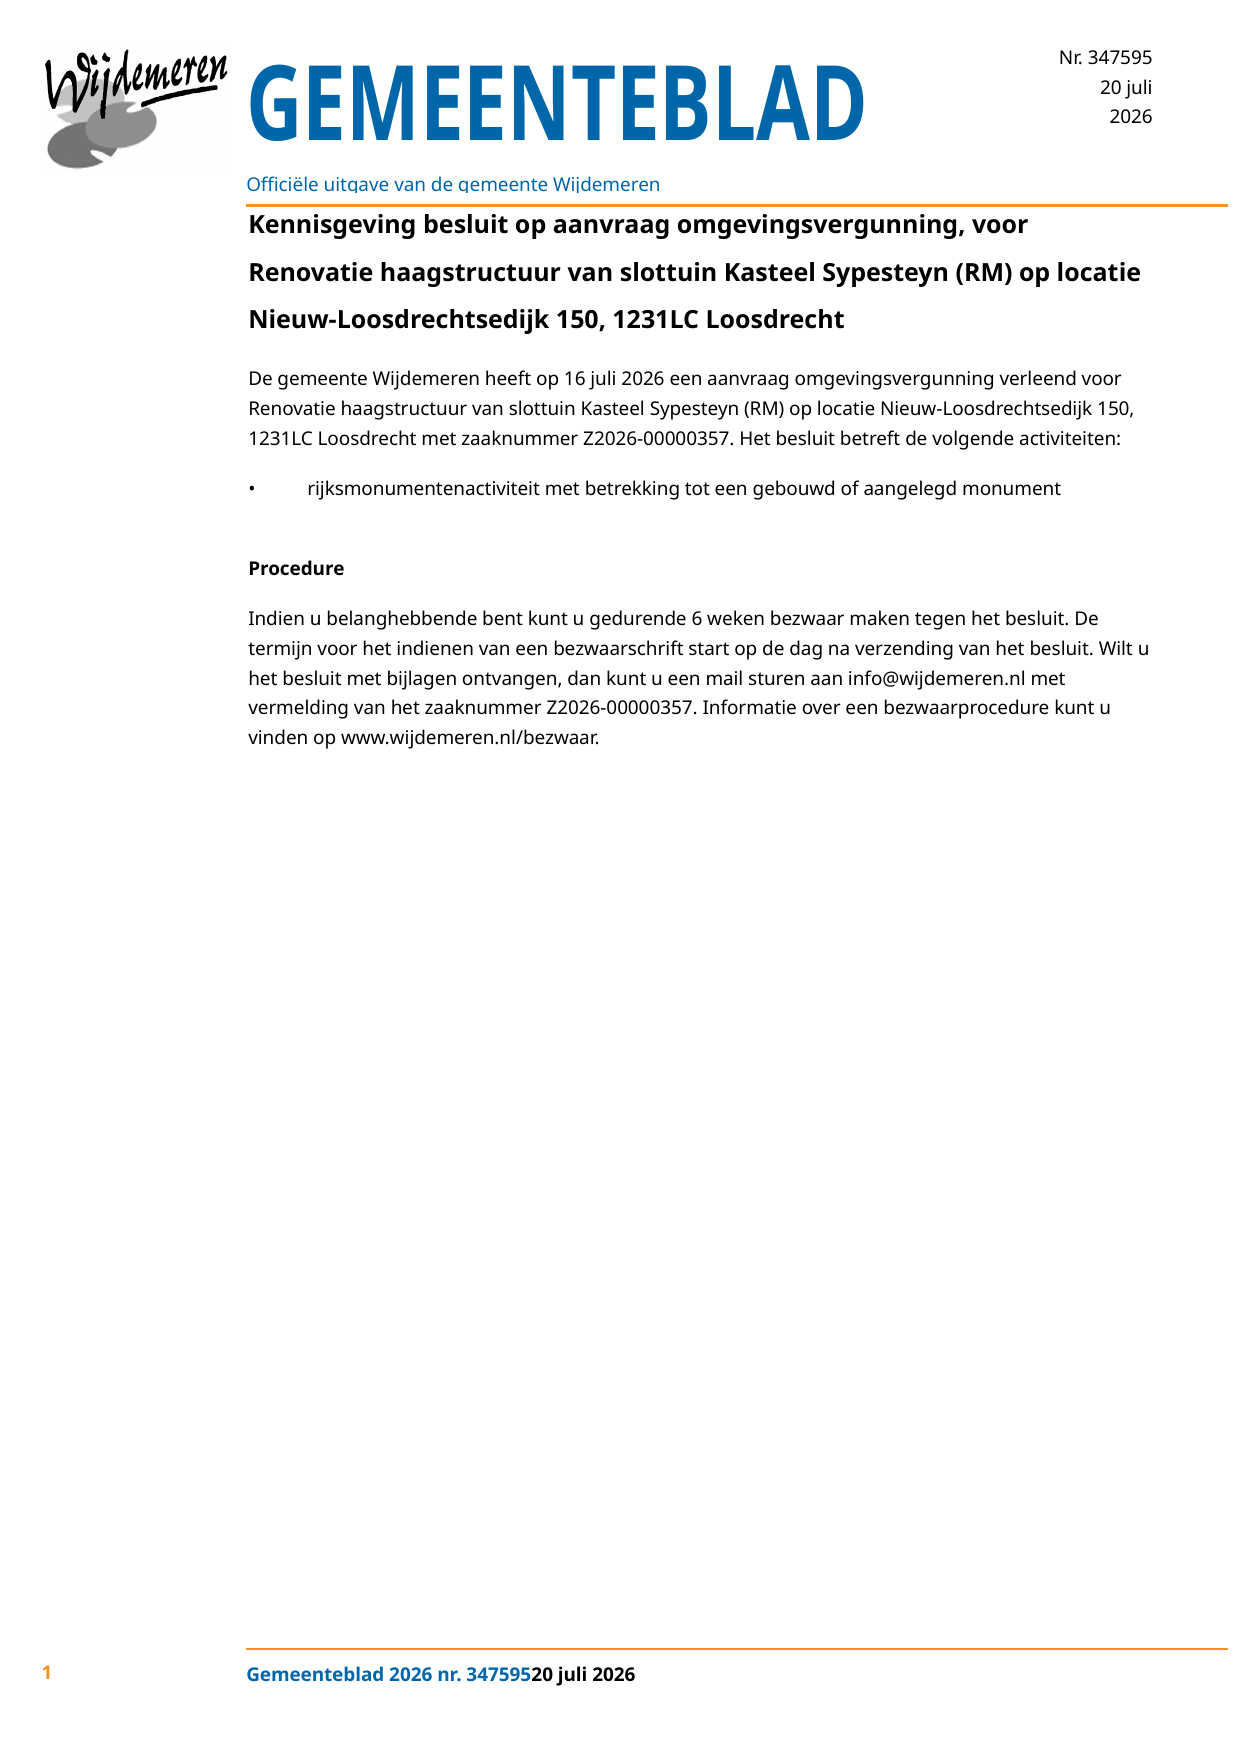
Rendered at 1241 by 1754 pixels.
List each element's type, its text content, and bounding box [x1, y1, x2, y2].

list rijksmonumentenactiviteit met betrekking tot een gebouwd of aangelegd monument [248, 475, 1152, 501]
text Kennisgeving besluit op aanvraag omgevingsvergunning, voor Renovatie haagstructuur van slottuin Kasteel Sypesteyn (RM) op locatie Nieuw-Loosdrechtsedijk 150, 1231LC Loosdrecht [248, 207, 1152, 336]
text Indien u belanghebbende bent kunt u gedurende 6 weken bezwaar maken tegen het besluit. De termijn voor het indienen van een bezwaarschrift start op de dag na verzending van het besluit. Wilt u het besluit met bijlagen ontvangen, dan kunt u een mail sturen aan info@wijdemeren.nl met vermelding van het zaaknummer Z2026-00000357. Informatie over een bezwaarprocedure kunt u vinden op www.wijdemeren.nl/bezwaar. [248, 606, 1152, 749]
text De gemeente Wijdemeren heeft op 16 juli 2026 een aanvraag omgevingsvergunning verleend voor Renovatie haagstructuur van slottuin Kasteel Sypesteyn (RM) op locatie Nieuw-Loosdrechtsedijk 150, 1231LC Loosdrecht met zaaknummer Z2026-00000357. Het besluit betreft de volgende activiteiten: [248, 366, 1152, 450]
text Procedure [248, 555, 1152, 581]
picture [41, 47, 231, 172]
